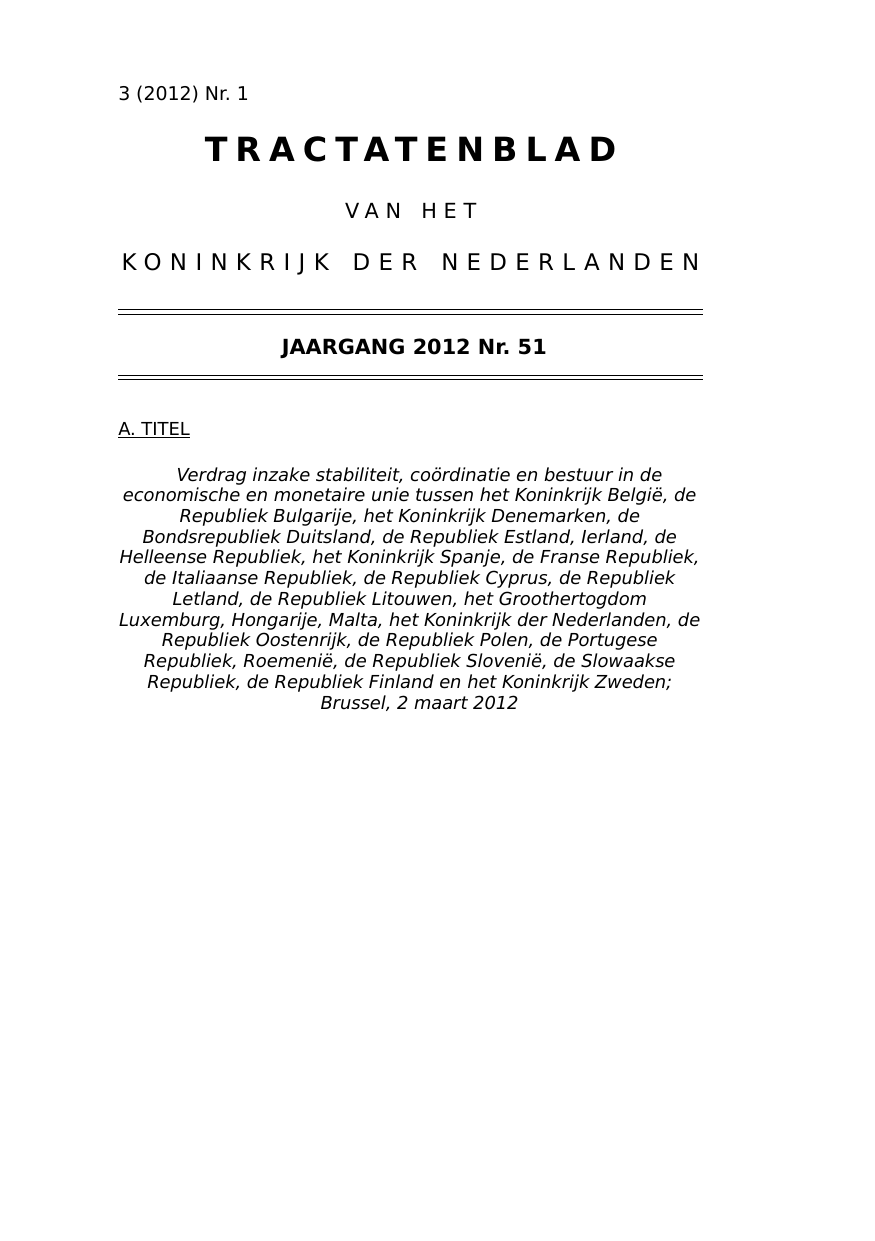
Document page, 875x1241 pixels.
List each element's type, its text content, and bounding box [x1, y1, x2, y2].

text VAN HET [118, 199, 703, 223]
text Verdrag inzake stabiliteit, coördinatie en bestuur in de economische en monetaire unie tussen het Koninkrijk België, de Republiek Bulgarije, het Koninkrijk Denemarken, de Bondsrepubliek Duitsland, de Republiek Estland, Ierland, de Helleense Republiek, het Koninkrijk Spanje, de Franse Republiek, de Italiaanse Republiek, de Republiek Cyprus, de Republiek Letland, de Republiek Litouwen, het Groothertogdom Luxemburg, Hongarije, Malta, het Koninkrijk der Nederlanden, de Republiek Oostenrijk, de Republiek Polen, de Portugese Republiek, Roemenië, de Republiek Slovenië, de Slowaakse Republiek, de Republiek Finland en het Koninkrijk Zweden; [118, 464, 703, 692]
text JAARGANG 2012 Nr. 51 [118, 335, 703, 359]
text Brussel, 2 maart 2012 [118, 692, 703, 713]
text TRACTATENBLAD [118, 130, 703, 169]
text 3 (2012) Nr. 1 [118, 83, 703, 105]
subtitle A. TITEL [118, 419, 703, 439]
text KONINKRIJK DER NEDERLANDEN [118, 249, 703, 276]
